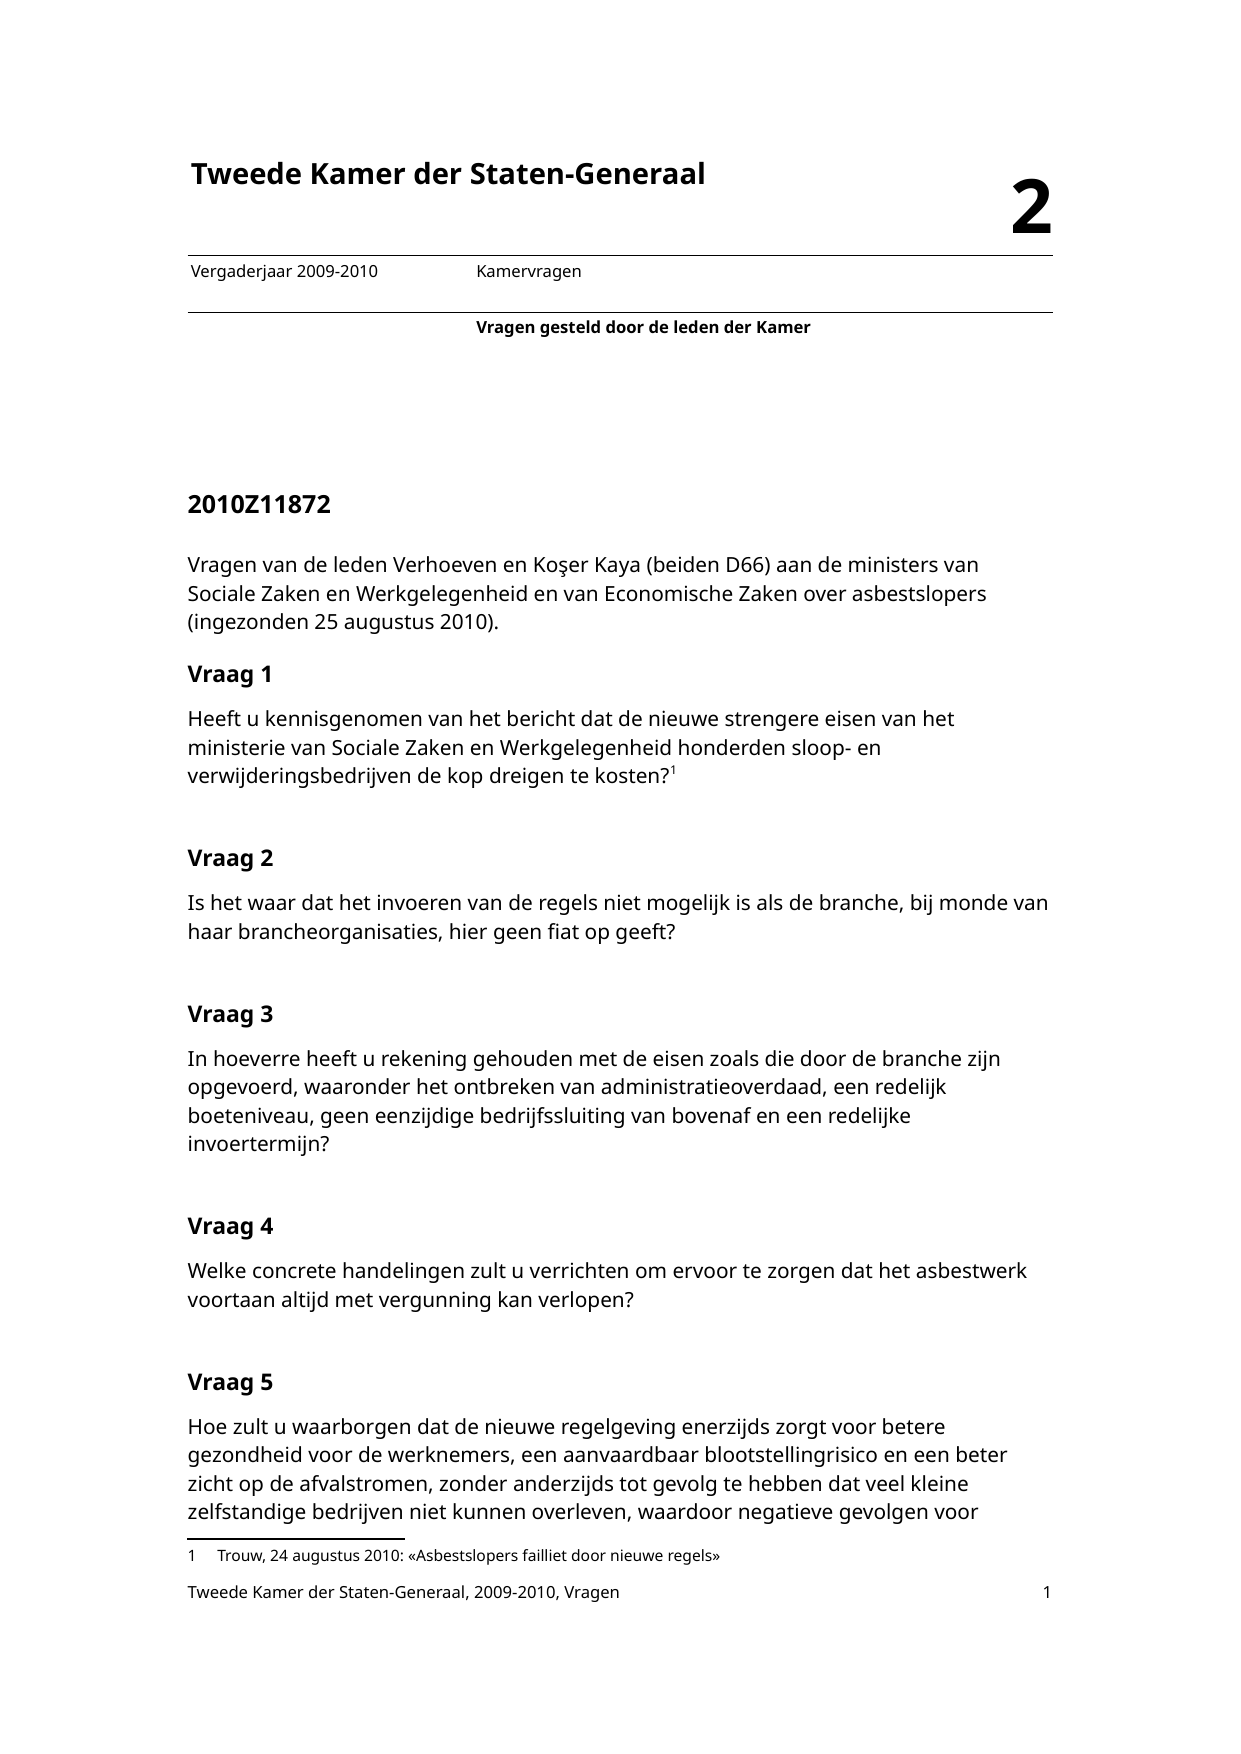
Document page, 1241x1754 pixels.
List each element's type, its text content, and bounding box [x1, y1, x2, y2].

text In hoeverre heeft u rekening gehouden met de eisen zoals die door de branche zijn opgevoerd, waaronder het ontbreken van administratieoverdaad, een redelijk boeteniveau, geen eenzijdige bedrijfssluiting van bovenaf en een redelijke invoertermijn? [187, 1044, 1053, 1158]
subtitle Vraag 5 [187, 1366, 1053, 1397]
subtitle Vraag 3 [187, 998, 1053, 1029]
text Welke concrete handelingen zult u verrichten om ervoor te zorgen dat het asbestwerk voortaan altijd met vergunning kan verlopen? [187, 1257, 1053, 1313]
text Is het waar dat het invoeren van de regels niet mogelijk is als de branche, bij monde van haar brancheorganisaties, hier geen fiat op geeft? [187, 888, 1053, 945]
subtitle Vraag 4 [187, 1210, 1053, 1242]
text Hoe zult u waarborgen dat de nieuwe regelgeving enerzijds zorgt voor betere gezondheid voor de werknemers, een aanvaardbaar blootstellingrisico en een beter zicht op de afvalstromen, zonder anderzijds tot gevolg te hebben dat veel kleine zelfstandige bedrijven niet kunnen overleven, waardoor negatieve gevolgen voor [187, 1412, 1053, 1526]
subtitle Vraag 2 [187, 842, 1053, 873]
text 2010Z11872 [187, 487, 1053, 521]
text Vragen van de leden Verhoeven en Koşer Kaya (beiden D66) aan de ministers van Sociale Zaken en Werkgelegenheid en van Economische Zaken over asbestslopers (ingezonden 25 augustus 2010). [187, 550, 1053, 636]
table_cell Kamervragen [473, 256, 1053, 312]
text Heeft u kennisgenomen van het bericht dat de nieuwe strengere eisen van het ministerie van Sociale Zaken en Werkgelegenheid honderden sloop- en verwijderingsbedrijven de kop dreigen te kosten? [187, 704, 1053, 790]
table_cell Vergaderjaar 2009-2010 [188, 256, 473, 312]
text Trouw, 24 augustus 2010: «Asbestslopers failliet door nieuwe regels» [187, 1538, 1053, 1566]
table_cell [188, 313, 473, 339]
table_header Tweede Kamer der Staten-Generaal [188, 150, 879, 255]
subtitle Vraag 1 [187, 658, 1053, 689]
table_header 2 [880, 150, 1053, 255]
table_cell Vragen gesteld door de leden der Kamer [473, 313, 1053, 339]
